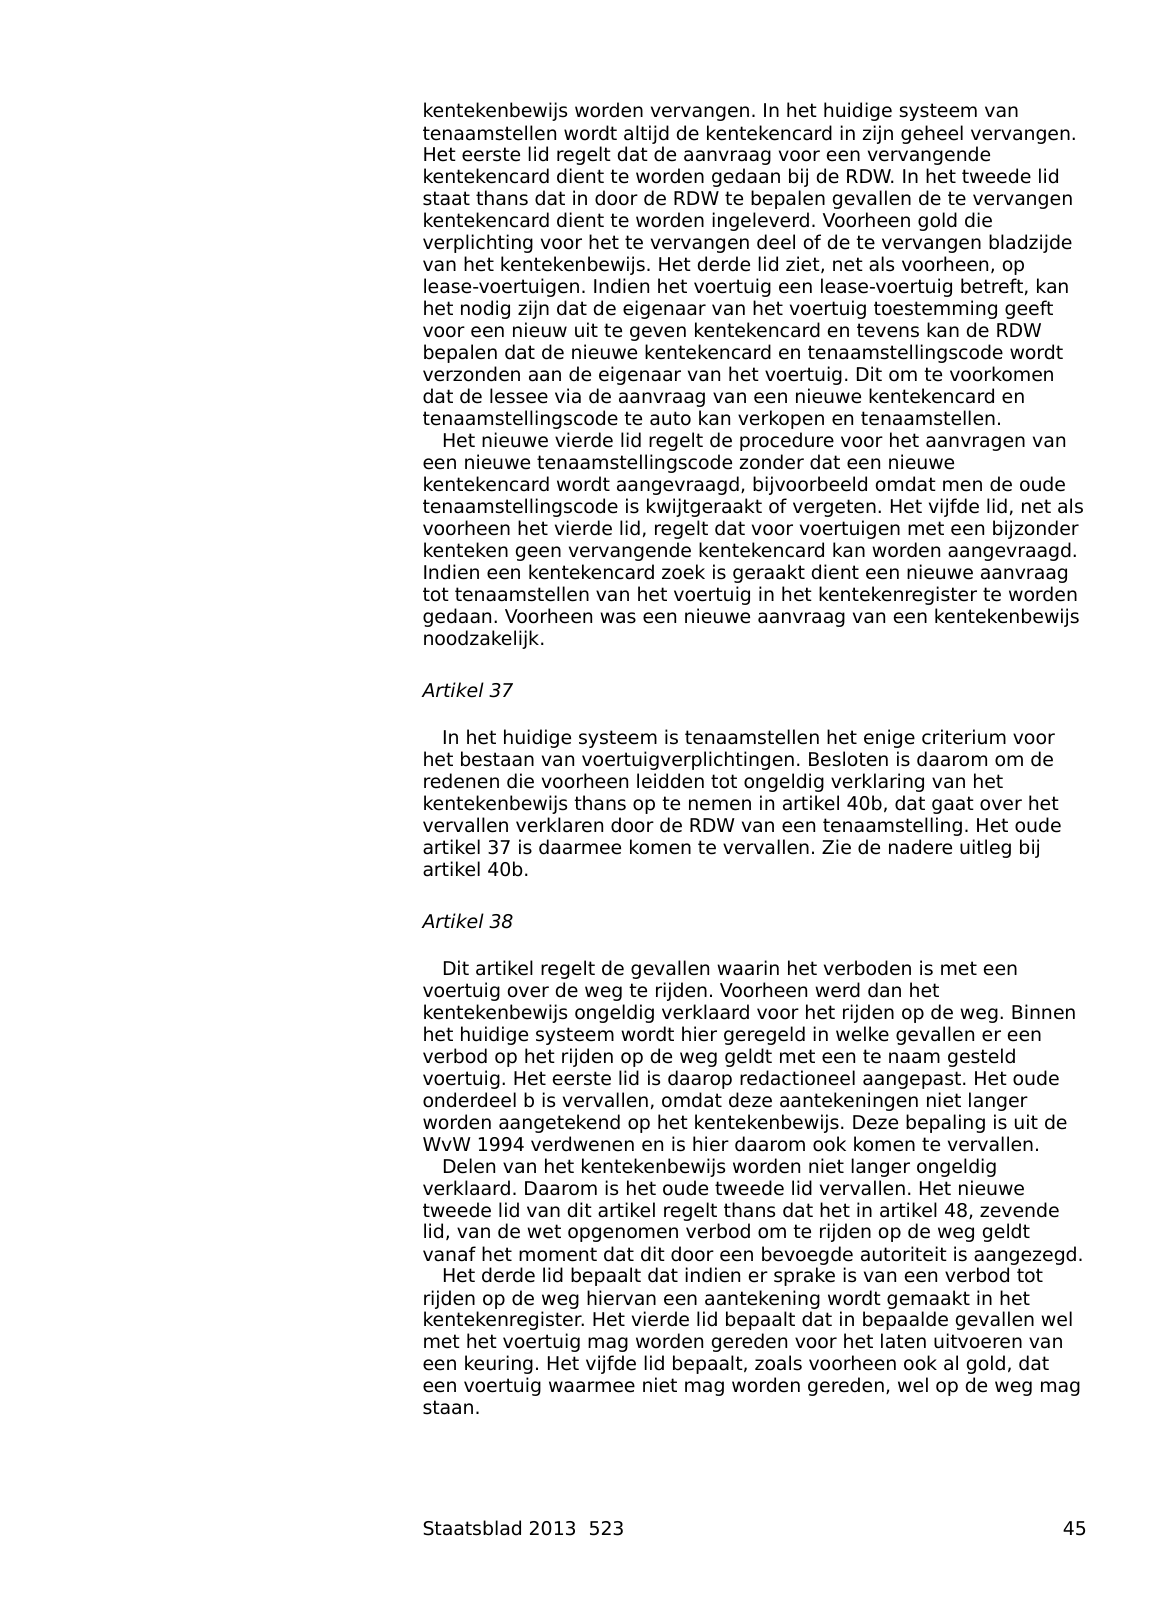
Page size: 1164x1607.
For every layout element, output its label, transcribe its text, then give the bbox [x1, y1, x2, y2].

subtitle Artikel 37 [422, 680, 1087, 702]
text In het huidige systeem is tenaamstellen het enige criterium voor het bestaan van voertuigverplichtingen. Besloten is daarom om de redenen die voorheen leidden tot ongeldig verklaring van het kentekenbewijs thans op te nemen in artikel 40b, dat gaat over het vervallen verklaren door de RDW van een tenaamstelling. Het oude artikel 37 is daarmee komen te vervallen. Zie de nadere uitleg bij artikel 40b. [422, 727, 1087, 881]
text Dit artikel regelt de gevallen waarin het verboden is met een voertuig over de weg te rijden. Voorheen werd dan het kentekenbewijs ongeldig verklaard voor het rijden op de weg. Binnen het huidige systeem wordt hier geregeld in welke gevallen er een verbod op het rijden op de weg geldt met een te naam gesteld voertuig. Het eerste lid is daarop redactioneel aangepast. Het oude onderdeel b is vervallen, omdat deze aantekeningen niet langer worden aangetekend op het kentekenbewijs. Deze bepaling is uit de WvW 1994 verdwenen en is hier daarom ook komen te vervallen. [422, 958, 1087, 1156]
text Delen van het kentekenbewijs worden niet langer ongeldig verklaard. Daarom is het oude tweede lid vervallen. Het nieuwe tweede lid van dit artikel regelt thans dat het in artikel 48, zevende lid, van de wet opgenomen verbod om te rijden op de weg geldt vanaf het moment dat dit door een bevoegde autoriteit is aangezegd. [422, 1156, 1087, 1265]
text Het nieuwe vierde lid regelt de procedure voor het aanvragen van een nieuwe tenaamstellingscode zonder dat een nieuwe kentekencard wordt aangevraagd, bijvoorbeeld omdat men de oude tenaamstellingscode is kwijtgeraakt of vergeten. Het vijfde lid, net als voorheen het vierde lid, regelt dat voor voertuigen met een bijzonder kenteken geen vervangende kentekencard kan worden aangevraagd. Indien een kentekencard zoek is geraakt dient een nieuwe aanvraag tot tenaamstellen van het voertuig in het kentekenregister te worden gedaan. Voorheen was een nieuwe aanvraag van een kentekenbewijs noodzakelijk. [422, 430, 1087, 650]
text Het derde lid bepaalt dat indien er sprake is van een verbod tot rijden op de weg hiervan een aantekening wordt gemaakt in het kentekenregister. Het vierde lid bepaalt dat in bepaalde gevallen wel met het voertuig mag worden gereden voor het laten uitvoeren van een keuring. Het vijfde lid bepaalt, zoals voorheen ook al gold, dat een voertuig waarmee niet mag worden gereden, wel op de weg mag staan. [422, 1265, 1087, 1419]
text kentekenbewijs worden vervangen. In het huidige systeem van tenaamstellen wordt altijd de kentekencard in zijn geheel vervangen. Het eerste lid regelt dat de aanvraag voor een vervangende kentekencard dient te worden gedaan bij de RDW. In het tweede lid staat thans dat in door de RDW te bepalen gevallen de te vervangen kentekencard dient te worden ingeleverd. Voorheen gold die verplichting voor het te vervangen deel of de te vervangen bladzijde van het kentekenbewijs. Het derde lid ziet, net als voorheen, op lease-voertuigen. Indien het voertuig een lease-voertuig betreft, kan het nodig zijn dat de eigenaar van het voertuig toestemming geeft voor een nieuw uit te geven kentekencard en tevens kan de RDW bepalen dat de nieuwe kentekencard en tenaamstellingscode wordt verzonden aan de eigenaar van het voertuig. Dit om te voorkomen dat de lessee via de aanvraag van een nieuwe kentekencard en tenaamstellingscode te auto kan verkopen en tenaamstellen. [422, 100, 1087, 430]
subtitle Artikel 38 [422, 911, 1087, 933]
